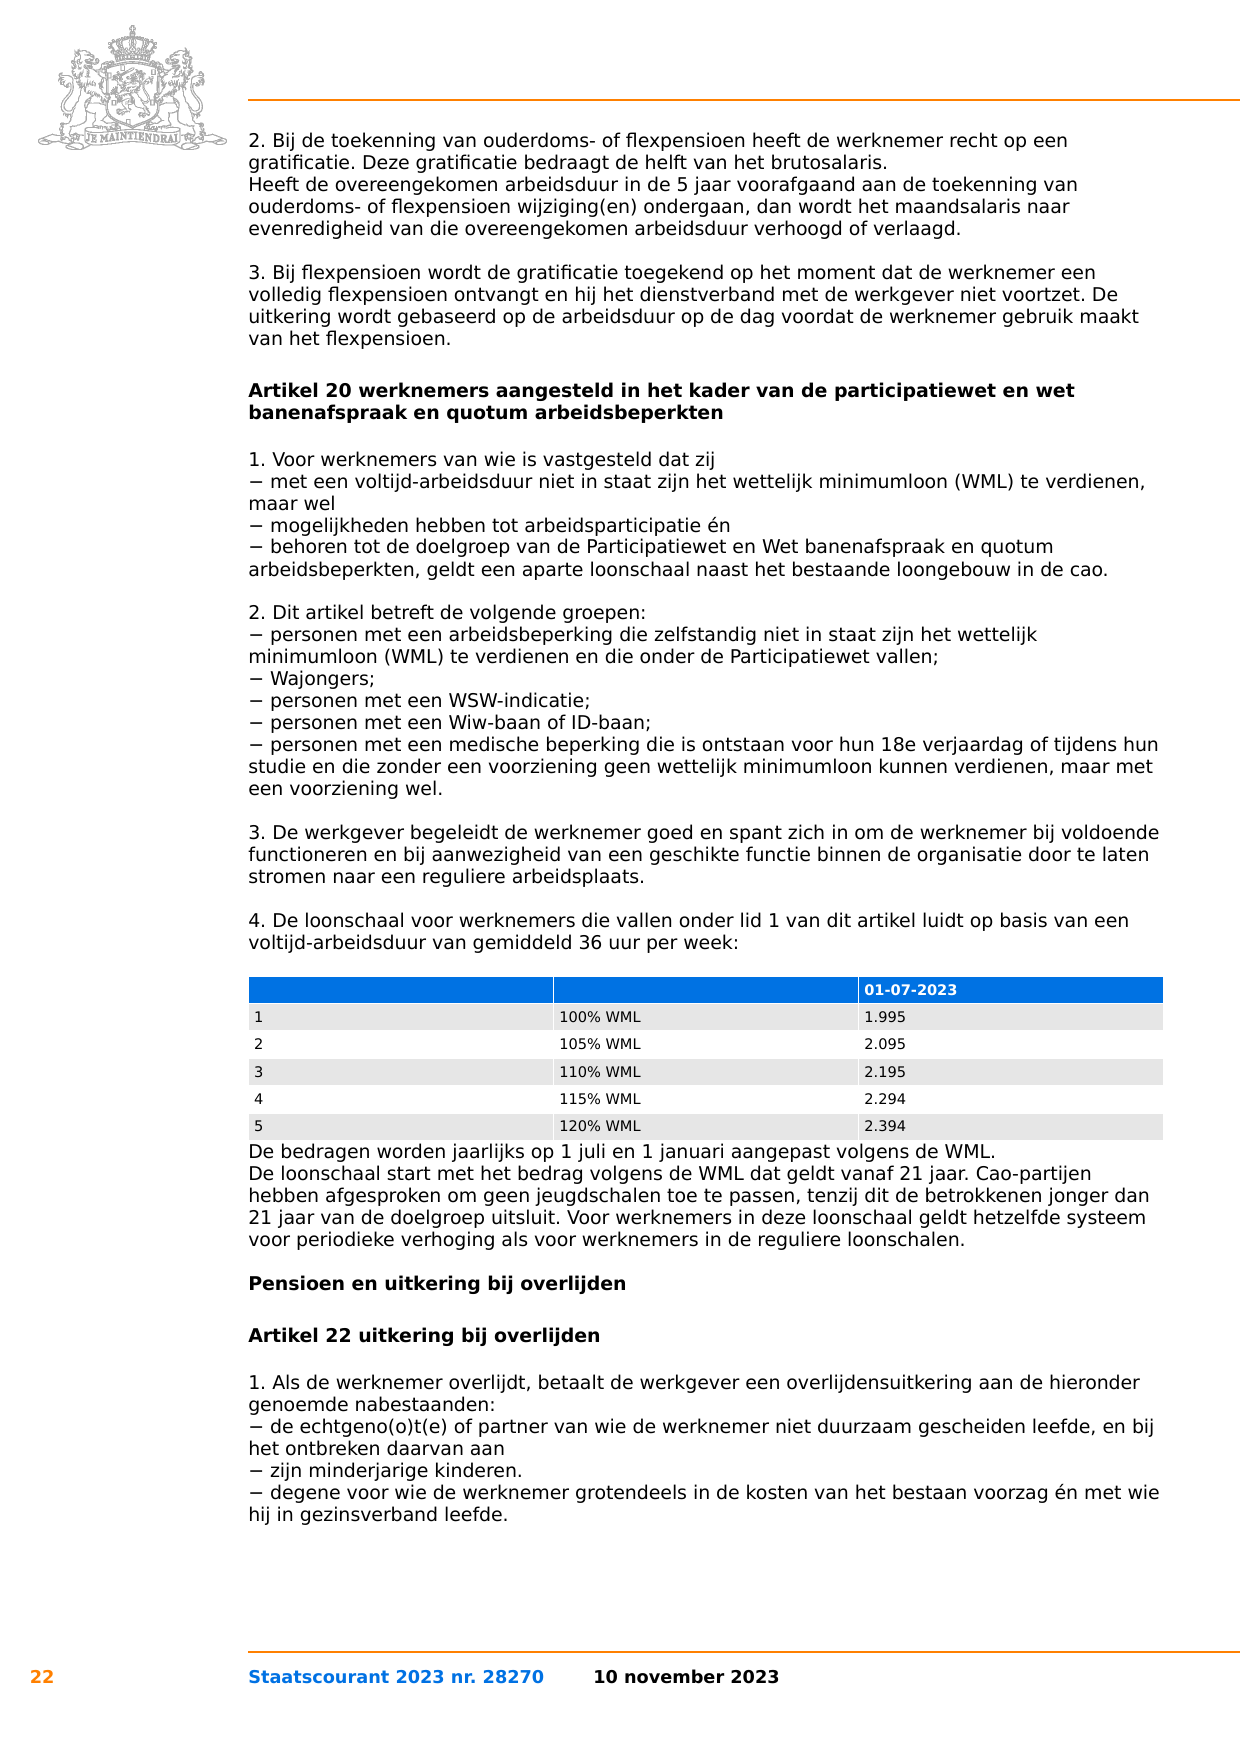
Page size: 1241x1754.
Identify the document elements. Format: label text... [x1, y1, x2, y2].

table_cell 4 [249, 1086, 553, 1113]
text − personen met een medische beperking die is ontstaan voor hun 18e verjaardag of tijdens hun studie en die zonder een voorziening geen wettelijk minimumloon kunnen verdienen, maar met een voorziening wel. [248, 734, 1163, 800]
table_cell 100% WML [554, 1004, 858, 1030]
table_cell 5 [249, 1114, 553, 1140]
table_cell 3 [249, 1059, 553, 1085]
text 2. Bij de toekenning van ouderdoms- of flexpensioen heeft de werknemer recht op een gratificatie. Deze gratificatie bedraagt de helft van het brutosalaris. [248, 130, 1163, 174]
text − met een voltijd-arbeidsduur niet in staat zijn het wettelijk minimumloon (WML) te verdienen, maar wel [248, 471, 1163, 514]
subtitle Artikel 20 werknemers aangesteld in het kader van de participatiewet en wet banenafspraak en quotum arbeidsbeperkten [248, 379, 1163, 423]
table_cell 2 [249, 1031, 553, 1058]
table_cell 115% WML [554, 1086, 858, 1113]
table_cell 1 [249, 1004, 553, 1030]
table_cell 110% WML [554, 1059, 858, 1085]
subtitle Artikel 22 uitkering bij overlijden [248, 1325, 1163, 1347]
table_cell 1.995 [859, 1004, 1163, 1030]
picture [38, 25, 227, 150]
text − de echtgeno(o)t(e) of partner van wie de werknemer niet duurzaam gescheiden leefde, en bij het ontbreken daarvan aan [248, 1416, 1163, 1460]
text − zijn minderjarige kinderen. [248, 1460, 1163, 1482]
table_header [554, 977, 858, 1003]
table_cell 2.294 [859, 1086, 1163, 1113]
text − mogelijkheden hebben tot arbeidsparticipatie én [248, 514, 1163, 536]
text De bedragen worden jaarlijks op 1 juli en 1 januari aangepast volgens de WML. [248, 1141, 1163, 1163]
text De loonschaal start met het bedrag volgens de WML dat geldt vanaf 21 jaar. Cao-partijen hebben afgesproken om geen jeugdschalen toe te passen, tenzij dit de betrokkenen jonger dan 21 jaar van de doelgroep uitsluit. Voor werknemers in deze loonschaal geldt hetzelfde systeem voor periodieke verhoging als voor werknemers in de reguliere loonschalen. [248, 1163, 1163, 1251]
table_header 01-07-2023 [859, 977, 1163, 1003]
text 2. Dit artikel betreft de volgende groepen: [248, 602, 1163, 624]
text 4. De loonschaal voor werknemers die vallen onder lid 1 van dit artikel luidt op basis van een voltijd-arbeidsduur van gemiddeld 36 uur per week: [248, 910, 1163, 954]
subtitle Pensioen en uitkering bij overlijden [248, 1273, 1163, 1295]
table_cell 120% WML [554, 1114, 858, 1140]
text − Wajongers; [248, 668, 1163, 690]
text 1. Als de werknemer overlijdt, betaalt de werkgever een overlijdensuitkering aan de hieronder genoemde nabestaanden: [248, 1372, 1163, 1416]
text − personen met een arbeidsbeperking die zelfstandig niet in staat zijn het wettelijk minimumloon (WML) te verdienen en die onder de Participatiewet vallen; [248, 624, 1163, 668]
table_cell 2.195 [859, 1059, 1163, 1085]
table_cell 105% WML [554, 1031, 858, 1058]
text Heeft de overeengekomen arbeidsduur in de 5 jaar voorafgaand aan de toekenning van ouderdoms- of flexpensioen wijziging(en) ondergaan, dan wordt het maandsalaris naar evenredigheid van die overeengekomen arbeidsduur verhoogd of verlaagd. [248, 174, 1163, 240]
text − behoren tot de doelgroep van de Participatiewet en Wet banenafspraak en quotum arbeidsbeperkten, geldt een aparte loonschaal naast het bestaande loongebouw in de cao. [248, 536, 1163, 580]
text − personen met een WSW-indicatie; [248, 690, 1163, 712]
table_cell 2.095 [859, 1031, 1163, 1058]
text 3. De werkgever begeleidt de werknemer goed en spant zich in om de werknemer bij voldoende functioneren en bij aanwezigheid van een geschikte functie binnen de organisatie door te laten stromen naar een reguliere arbeidsplaats. [248, 822, 1163, 888]
table_cell 2.394 [859, 1114, 1163, 1140]
text 3. Bij flexpensioen wordt de gratificatie toegekend op het moment dat de werknemer een volledig flexpensioen ontvangt en hij het dienstverband met de werkgever niet voortzet. De uitkering wordt gebaseerd op de arbeidsduur op de dag voordat de werknemer gebruik maakt van het flexpensioen. [248, 262, 1163, 349]
table_header [249, 977, 553, 1003]
text − personen met een Wiw-baan of ID-baan; [248, 712, 1163, 734]
text − degene voor wie de werknemer grotendeels in de kosten van het bestaan voorzag én met wie hij in gezinsverband leefde. [248, 1482, 1163, 1526]
text 1. Voor werknemers van wie is vastgesteld dat zij [248, 448, 1163, 471]
